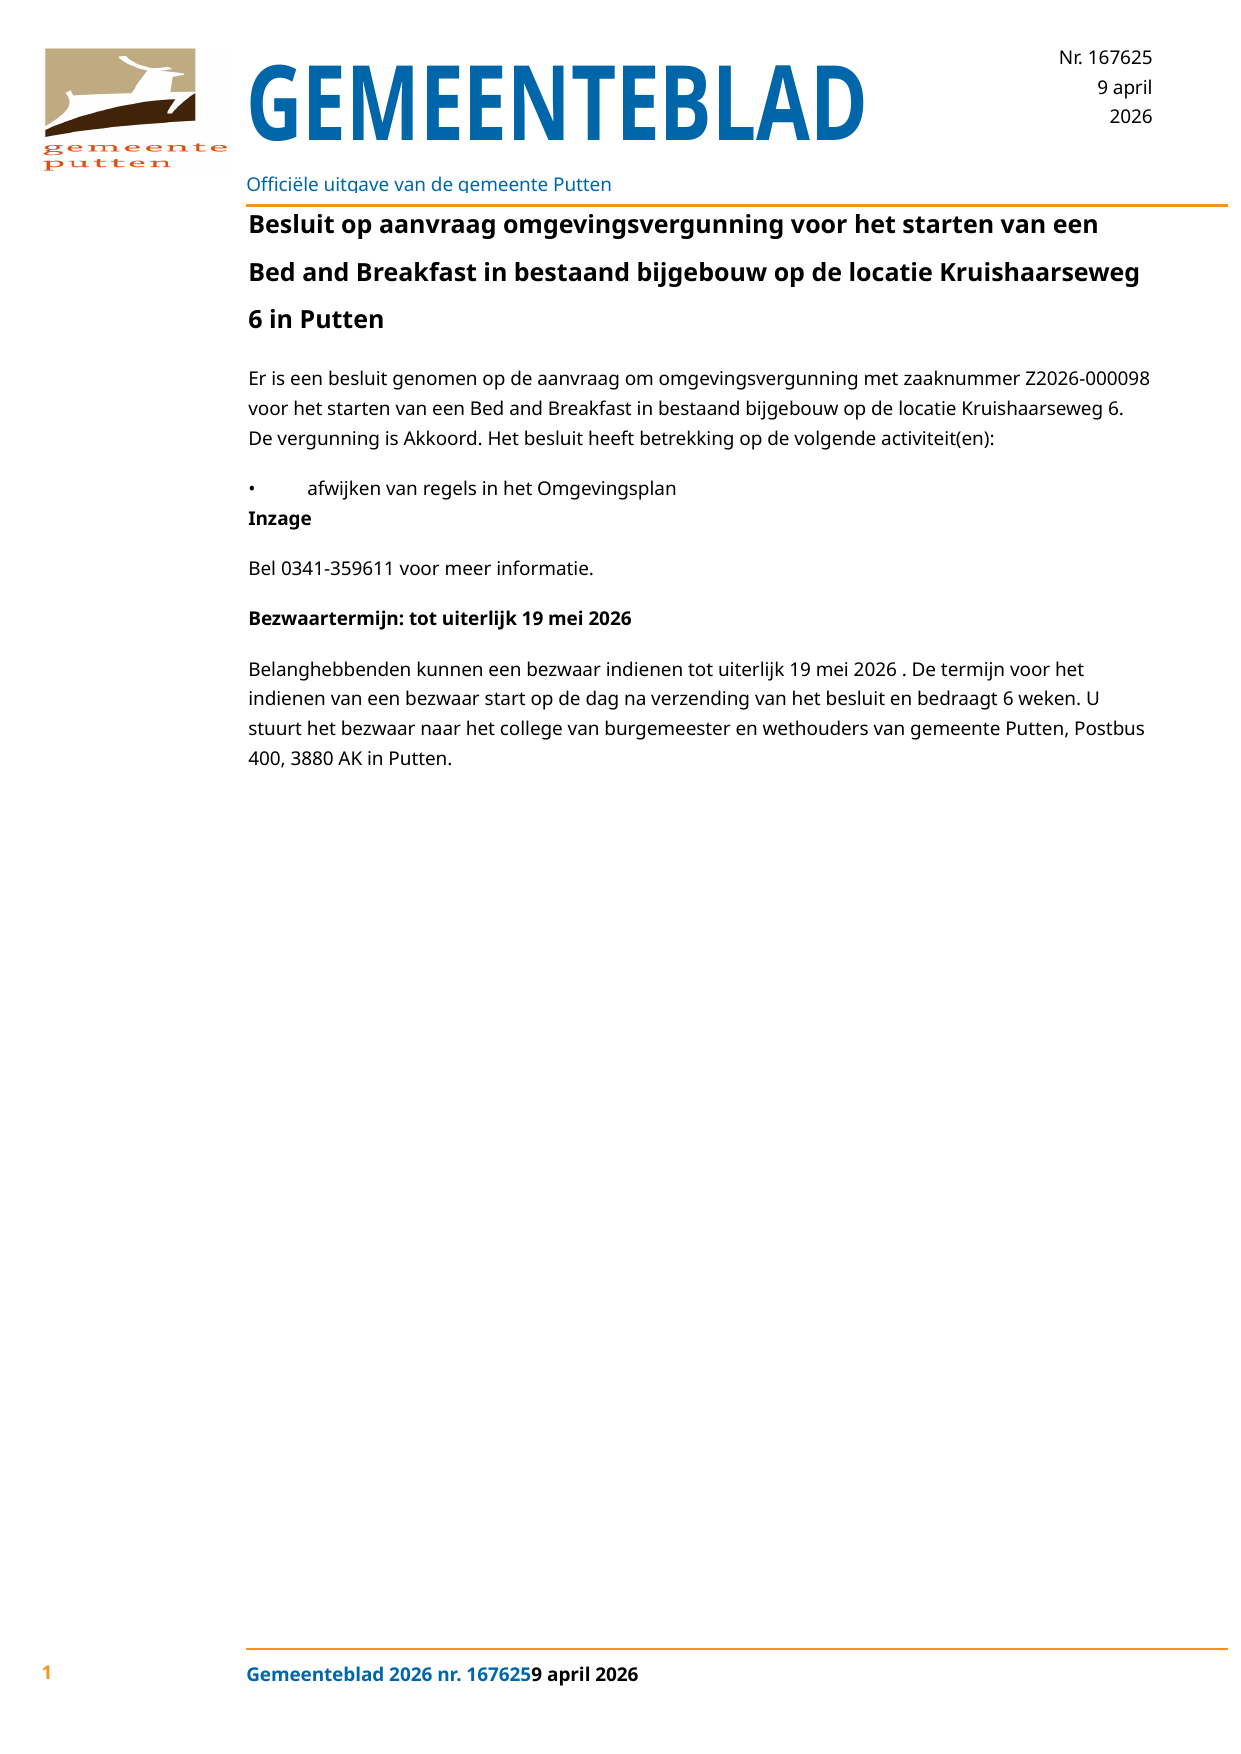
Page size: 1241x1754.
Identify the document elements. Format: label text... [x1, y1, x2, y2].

text Er is een besluit genomen op de aanvraag om omgevingsvergunning met zaaknummer Z2026-000098 voor het starten van een Bed and Breakfast in bestaand bijgebouw op de locatie Kruishaarseweg 6. De vergunning is Akkoord. Het besluit heeft betrekking op de volgende activiteit(en): [248, 366, 1152, 450]
text Belanghebbenden kunnen een bezwaar indienen tot uiterlijk 19 mei 2026 . De termijn voor het indienen van een bezwaar start op de dag na verzending van het besluit en bedraagt 6 weken. U stuurt het bezwaar naar het college van burgemeester en wethouders van gemeente Putten, Postbus 400, 3880 AK in Putten. [248, 656, 1152, 770]
text Bel 0341-359611 voor meer informatie. [248, 555, 1152, 581]
text Bezwaartermijn: tot uiterlijk 19 mei 2026 [248, 606, 1152, 631]
picture [41, 47, 231, 172]
list afwijken van regels in het Omgevingsplan [248, 475, 1152, 501]
text Inzage [248, 505, 1152, 530]
text Besluit op aanvraag omgevingsvergunning voor het starten van een Bed and Breakfast in bestaand bijgebouw op de locatie Kruishaarseweg 6 in Putten [248, 207, 1152, 336]
